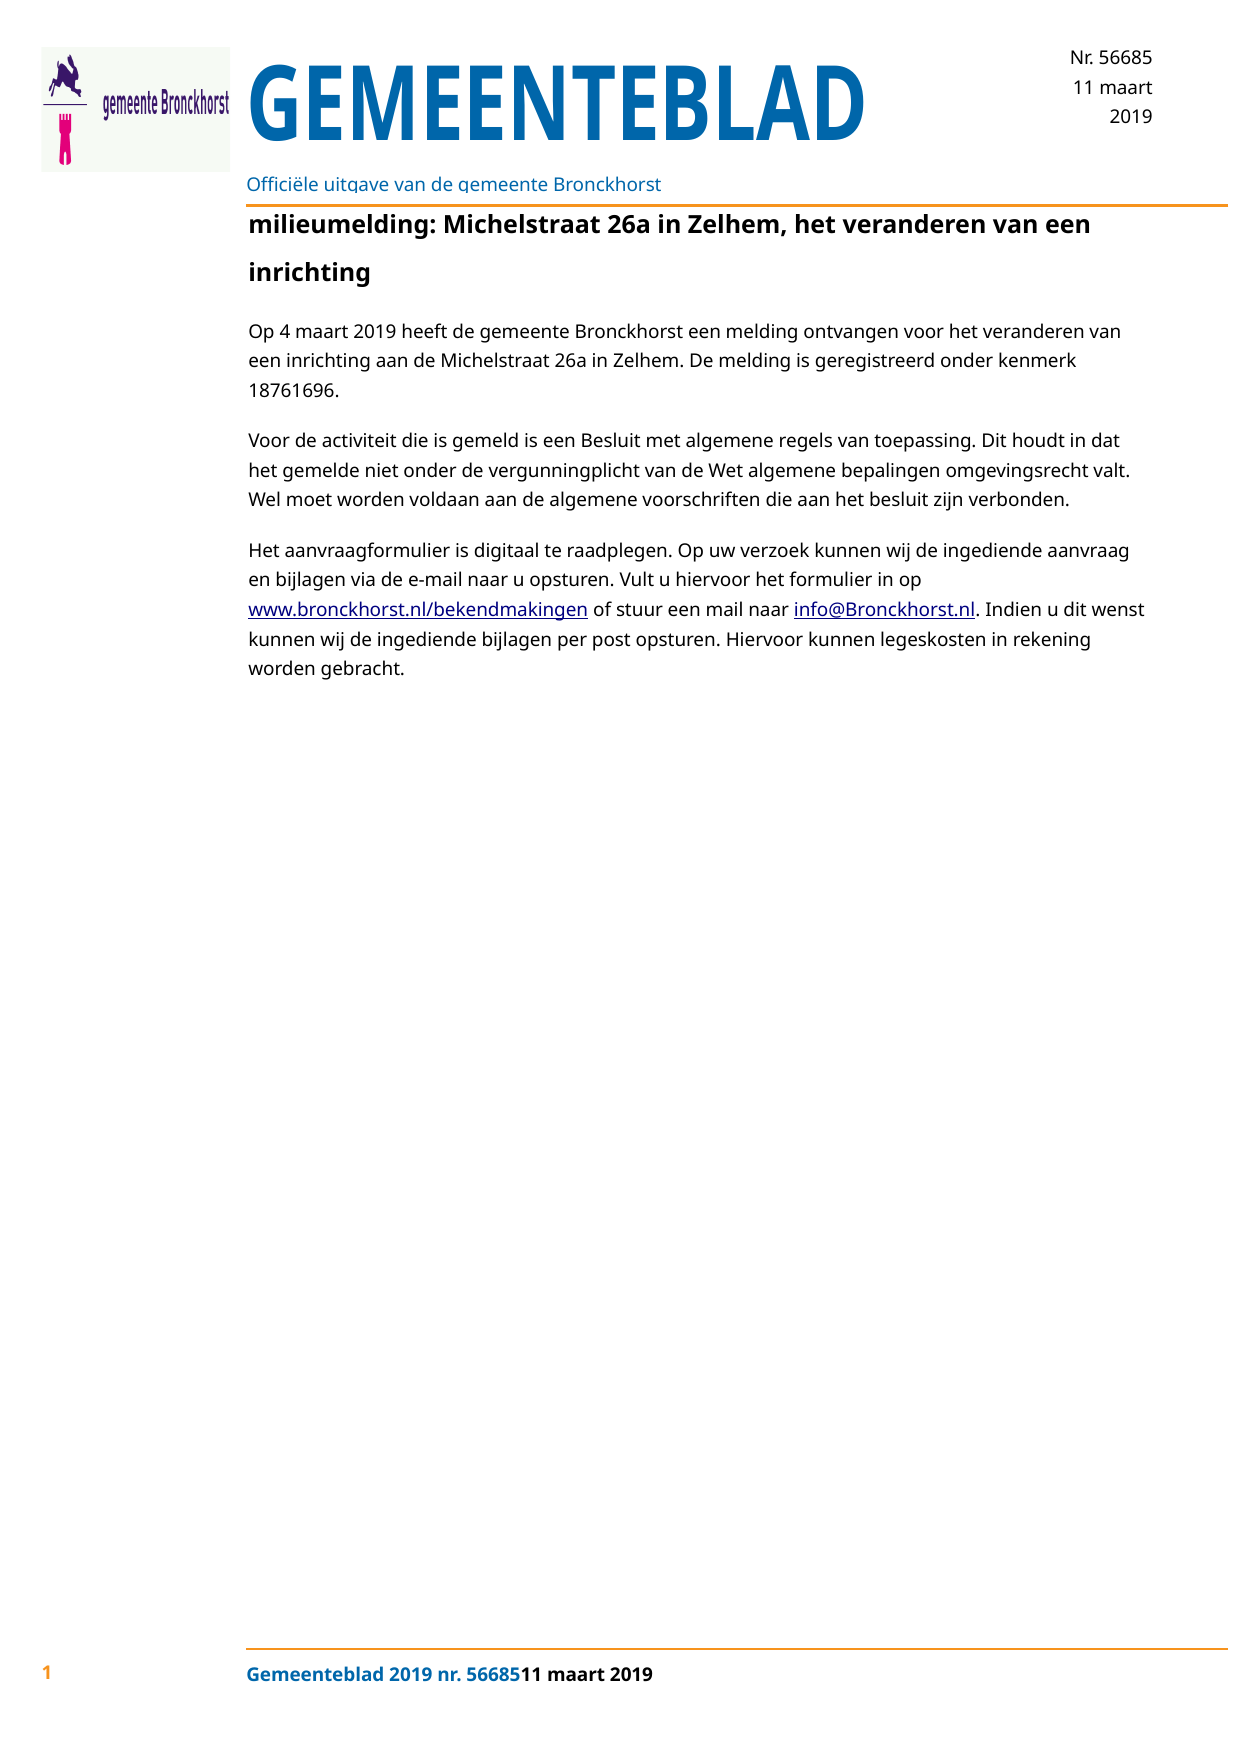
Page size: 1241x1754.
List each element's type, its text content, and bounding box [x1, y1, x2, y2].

text Het aanvraagformulier is digitaal te raadplegen. Op uw verzoek kunnen wij de ingediende aanvraag en bijlagen via de e-mail naar u opsturen. Vult u hiervoor het formulier in op www.bronckhorst.nl/bekendmakingen of stuur een mail naar info@Bronckhorst.nl. Indien u dit wenst kunnen wij de ingediende bijlagen per post opsturen. Hiervoor kunnen legeskosten in rekening worden gebracht. [248, 537, 1152, 681]
text milieumelding: Michelstraat 26a in Zelhem, het veranderen van een inrichting [248, 207, 1152, 288]
text Op 4 maart 2019 heeft de gemeente Bronckhorst een melding ontvangen voor het veranderen van een inrichting aan de Michelstraat 26a in Zelhem. De melding is geregistreerd onder kenmerk 18761696. [248, 318, 1152, 403]
picture [41, 47, 231, 172]
text Voor de activiteit die is gemeld is een Besluit met algemene regels van toepassing. Dit houdt in dat het gemelde niet onder de vergunningplicht van de Wet algemene bepalingen omgevingsrecht valt. Wel moet worden voldaan aan de algemene voorschriften die aan het besluit zijn verbonden. [248, 427, 1152, 512]
